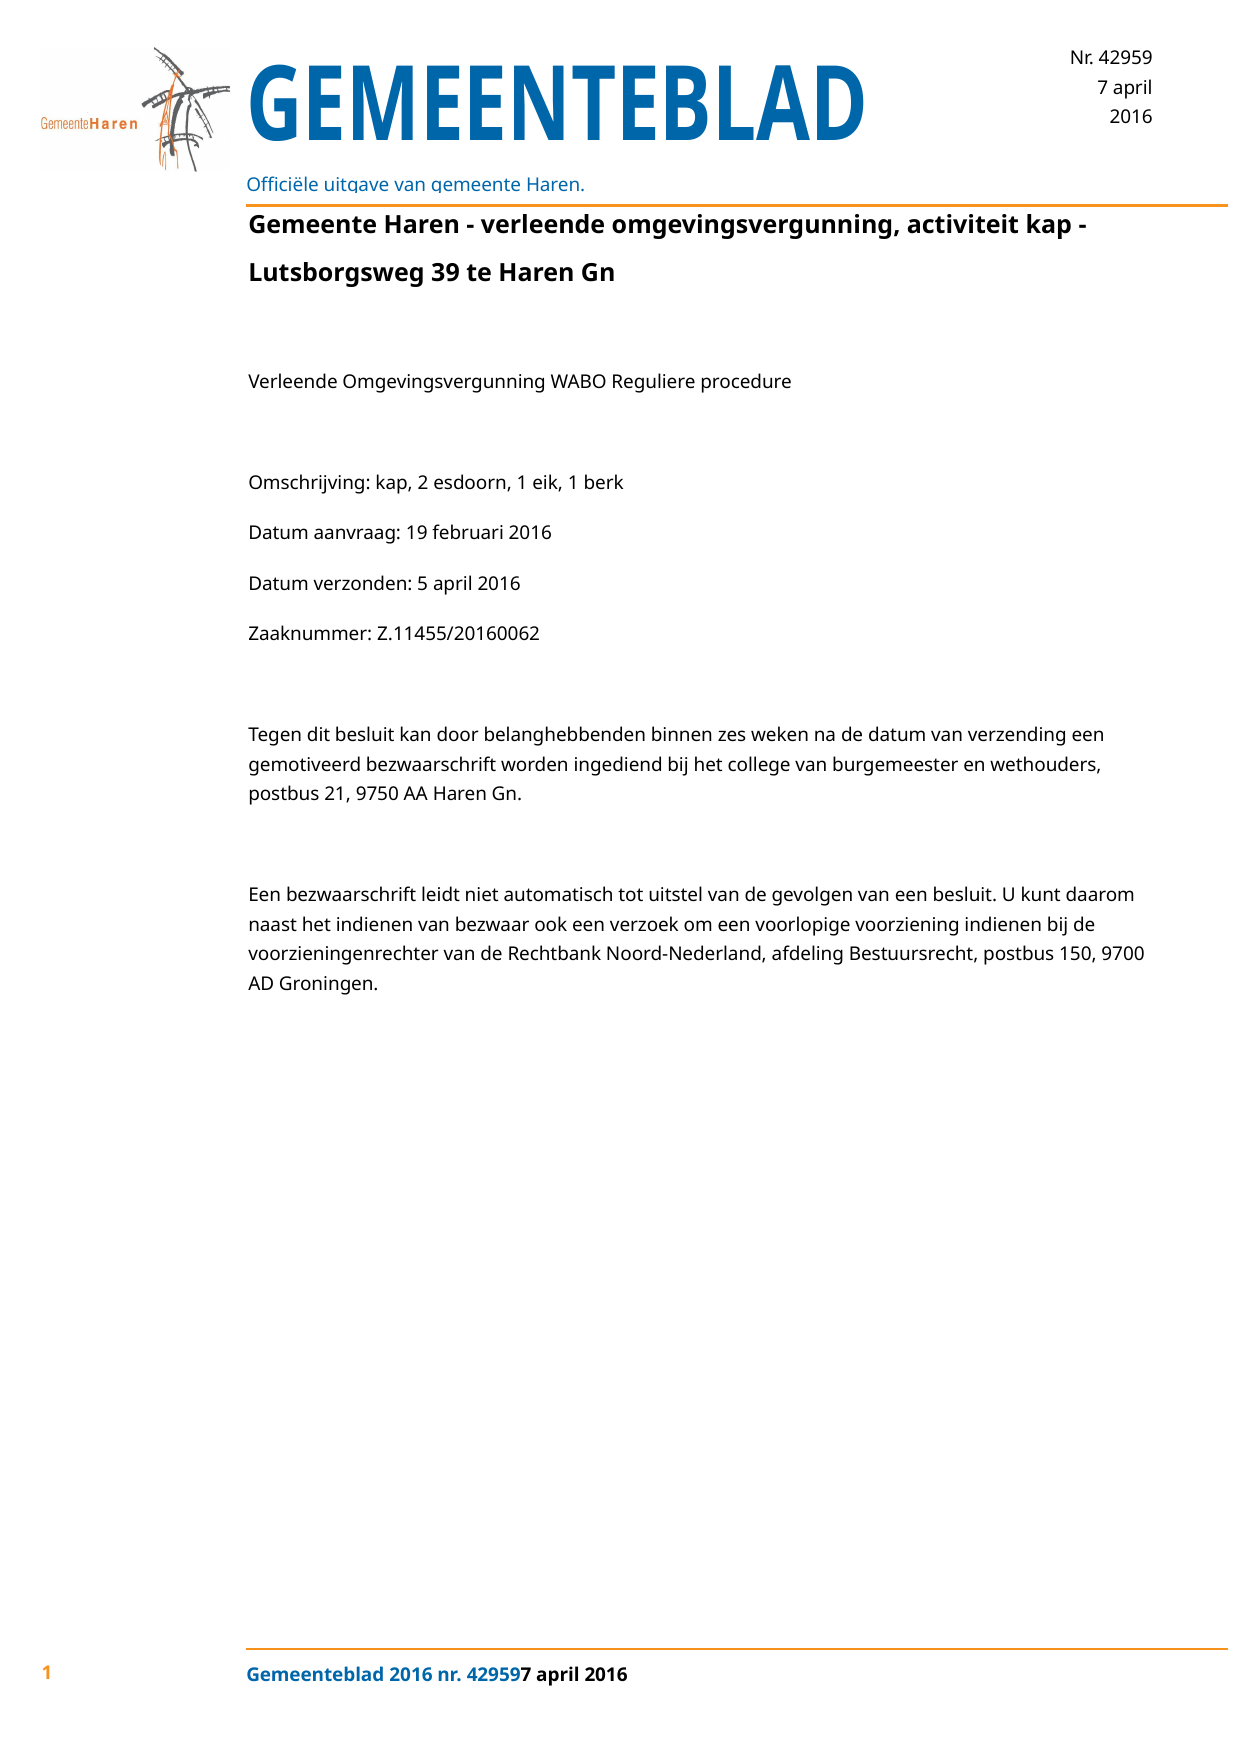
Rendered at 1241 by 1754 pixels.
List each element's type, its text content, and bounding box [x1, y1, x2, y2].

text Verleende Omgevingsvergunning WABO Reguliere procedure [248, 368, 1152, 394]
text Zaaknummer: Z.11455/20160062 [248, 620, 1152, 646]
picture [41, 47, 231, 172]
text Tegen dit besluit kan door belanghebbenden binnen zes weken na de datum van verzending een gemotiveerd bezwaarschrift worden ingediend bij het college van burgemeester en wethouders, postbus 21, 9750 AA Haren Gn. [248, 721, 1152, 806]
text Datum aanvraag: 19 februari 2016 [248, 519, 1152, 545]
text Een bezwaarschrift leidt niet automatisch tot uitstel van de gevolgen van een besluit. U kunt daarom naast het indienen van bezwaar ook een verzoek om een voorlopige voorziening indienen bij de voorzieningenrechter van de Rechtbank Noord-Nederland, afdeling Bestuursrecht, postbus 150, 9700 AD Groningen. [248, 881, 1152, 996]
text Gemeente Haren - verleende omgevingsvergunning, activiteit kap - Lutsborgsweg 39 te Haren Gn [248, 207, 1152, 288]
text Datum verzonden: 5 april 2016 [248, 570, 1152, 596]
text Omschrijving: kap, 2 esdoorn, 1 eik, 1 berk [248, 469, 1152, 495]
